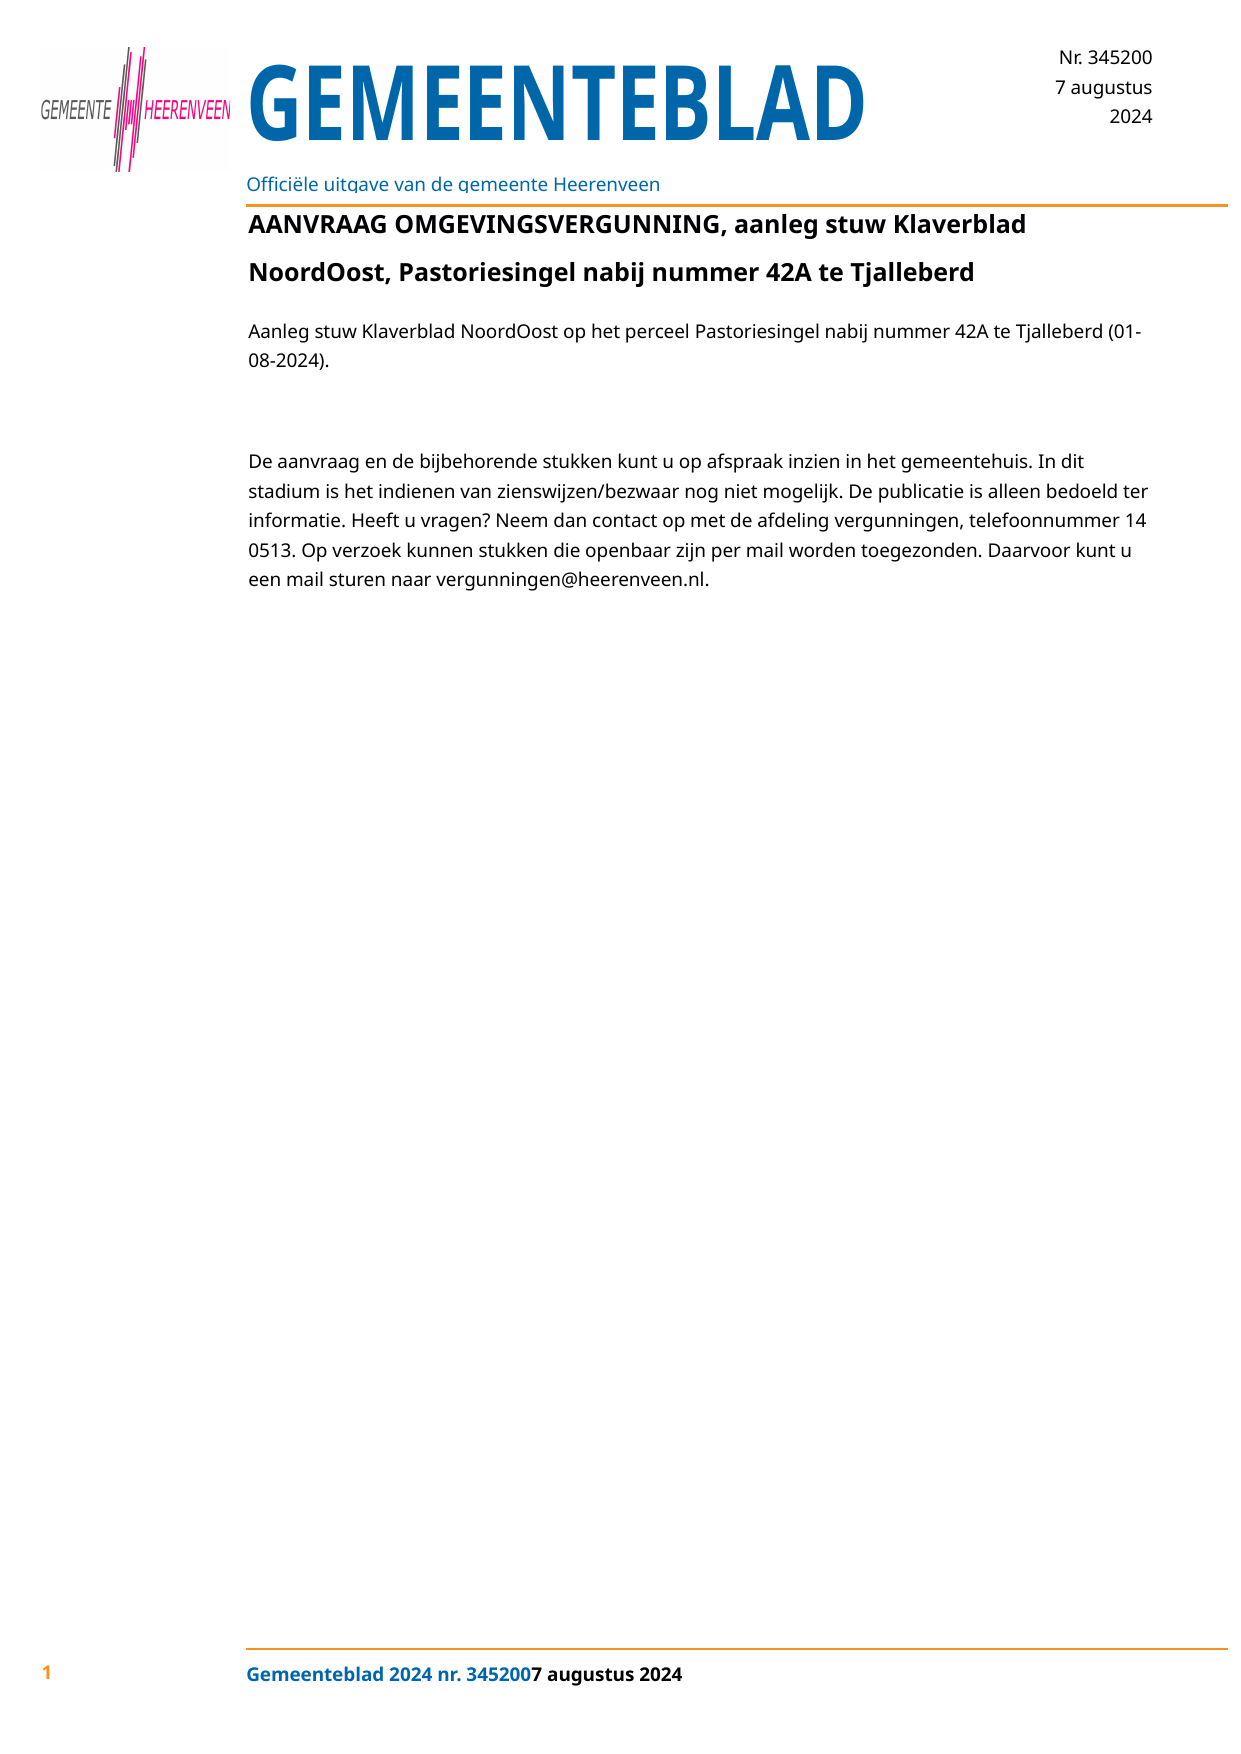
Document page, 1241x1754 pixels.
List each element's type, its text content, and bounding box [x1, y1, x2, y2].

picture [41, 47, 231, 172]
text AANVRAAG OMGEVINGSVERGUNNING, aanleg stuw Klaverblad NoordOost, Pastoriesingel nabij nummer 42A te Tjalleberd [248, 207, 1152, 288]
text Aanleg stuw Klaverblad NoordOost op het perceel Pastoriesingel nabij nummer 42A te Tjalleberd (01-08-2024). [248, 318, 1152, 373]
text De aanvraag en de bijbehorende stukken kunt u op afspraak inzien in het gemeentehuis. In dit stadium is het indienen van zienswijzen/bezwaar nog niet mogelijk. De publicatie is alleen bedoeld ter informatie. Heeft u vragen? Neem dan contact op met de afdeling vergunningen, telefoonnummer 14 0513. Op verzoek kunnen stukken die openbaar zijn per mail worden toegezonden. Daarvoor kunt u een mail sturen naar vergunningen@heerenveen.nl. [248, 448, 1152, 592]
